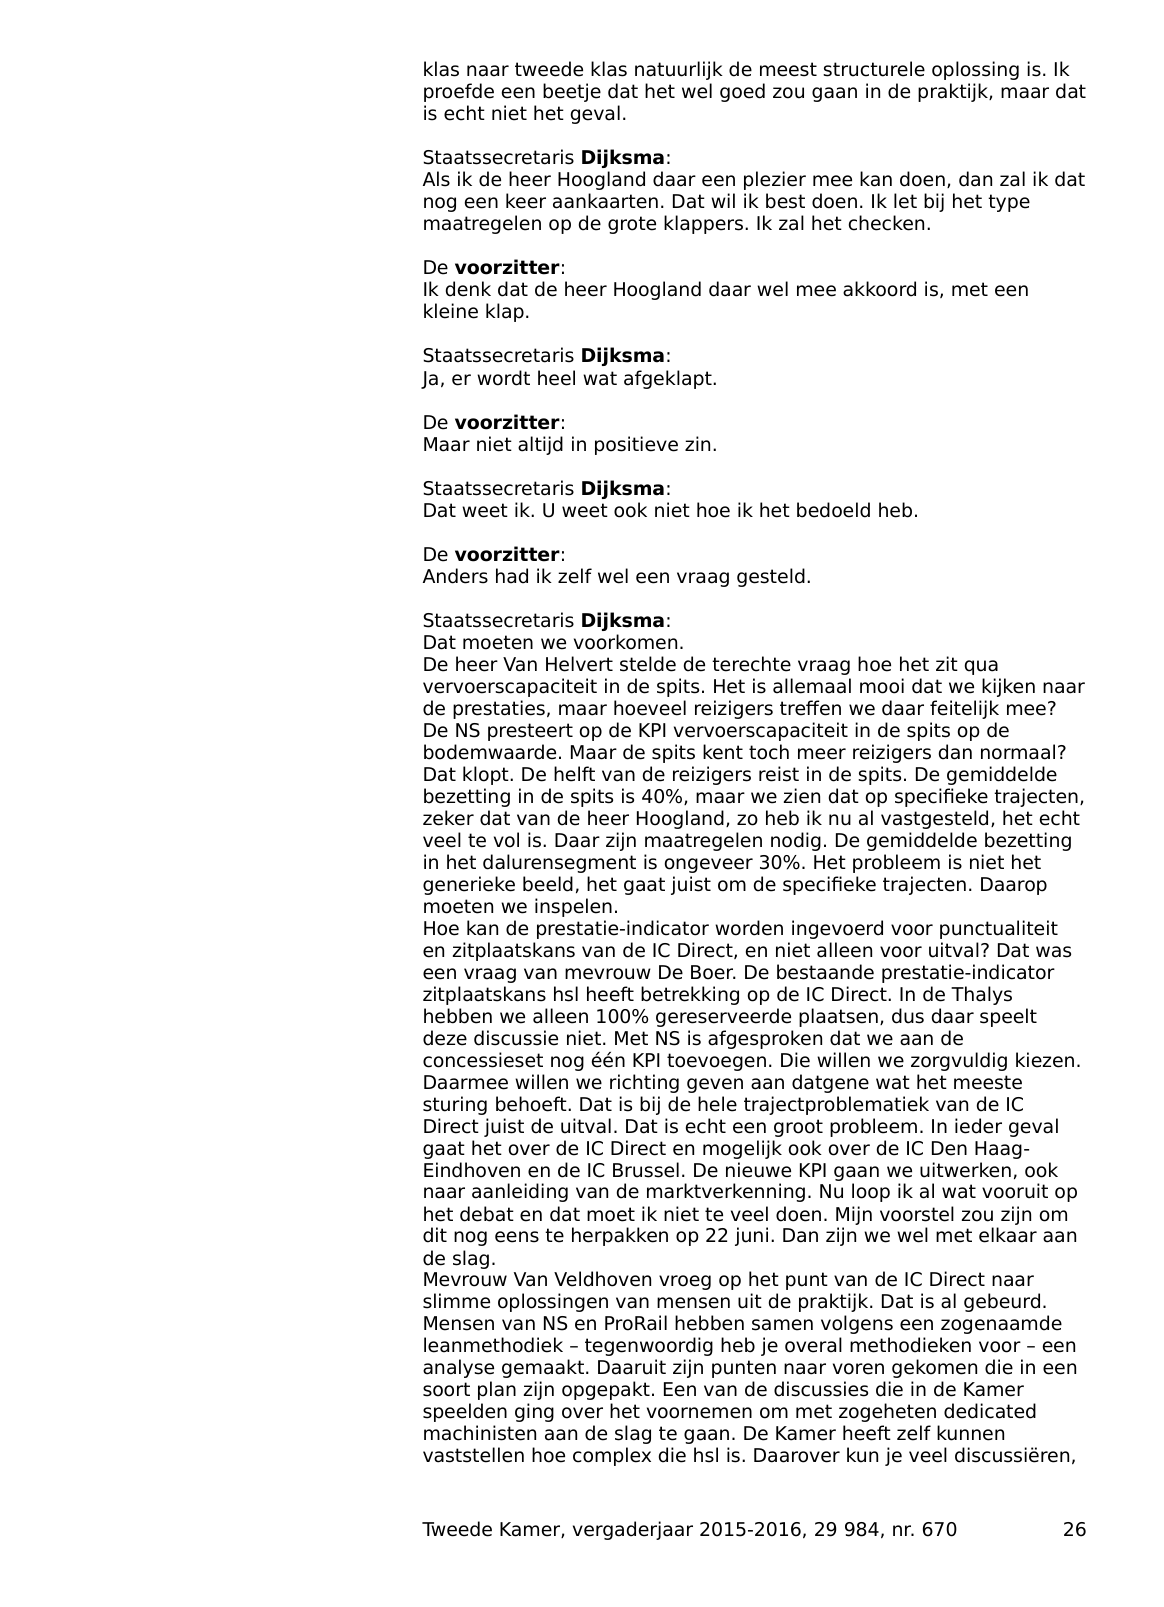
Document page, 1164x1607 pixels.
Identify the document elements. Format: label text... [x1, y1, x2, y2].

text Als ik de heer Hoogland daar een plezier mee kan doen, dan zal ik dat nog een keer aankaarten. Dat wil ik best doen. Ik let bij het type maatregelen op de grote klappers. Ik zal het checken. [422, 169, 1087, 235]
text Mevrouw Van Veldhoven vroeg op het punt van de IC Direct naar slimme oplossingen van mensen uit de praktijk. Dat is al gebeurd. Mensen van NS en ProRail hebben samen volgens een zogenaamde leanmethodiek – tegenwoordig heb je overal methodieken voor – een analyse gemaakt. Daaruit zijn punten naar voren gekomen die in een soort plan zijn opgepakt. Een van de discussies die in de Kamer speelden ging over het voornemen om met zogeheten dedicated machinisten aan de slag te gaan. De Kamer heeft zelf kunnen vaststellen hoe complex die hsl is. Daarover kun je veel discussiëren, [422, 1269, 1087, 1467]
text De heer Van Helvert stelde de terechte vraag hoe het zit qua vervoerscapaciteit in de spits. Het is allemaal mooi dat we kijken naar de prestaties, maar hoeveel reizigers treffen we daar feitelijk mee? De NS presteert op de KPI vervoerscapaciteit in de spits op de bodemwaarde. Maar de spits kent toch meer reizigers dan normaal? Dat klopt. De helft van de reizigers reist in de spits. De gemiddelde bezetting in de spits is 40%, maar we zien dat op specifieke trajecten, zeker dat van de heer Hoogland, zo heb ik nu al vastgesteld, het echt veel te vol is. Daar zijn maatregelen nodig. De gemiddelde bezetting in het dalurensegment is ongeveer 30%. Het probleem is niet het generieke beeld, het gaat juist om de specifieke trajecten. Daarop moeten we inspelen. [422, 654, 1087, 918]
text klas naar tweede klas natuurlijk de meest structurele oplossing is. Ik proefde een beetje dat het wel goed zou gaan in de praktijk, maar dat is echt niet het geval. [422, 59, 1087, 125]
text De voorzitter: [422, 544, 1087, 566]
text De voorzitter: [422, 412, 1087, 433]
text Staatssecretaris Dijksma: [422, 610, 1087, 632]
text Staatssecretaris Dijksma: [422, 478, 1087, 500]
text Dat weet ik. U weet ook niet hoe ik het bedoeld heb. [422, 500, 1087, 522]
text Ik denk dat de heer Hoogland daar wel mee akkoord is, met een kleine klap. [422, 279, 1087, 323]
text Dat moeten we voorkomen. [422, 632, 1087, 654]
text Staatssecretaris Dijksma: [422, 147, 1087, 169]
text Staatssecretaris Dijksma: [422, 345, 1087, 367]
text De voorzitter: [422, 257, 1087, 279]
text Maar niet altijd in positieve zin. [422, 433, 1087, 456]
text Anders had ik zelf wel een vraag gesteld. [422, 566, 1087, 588]
text Ja, er wordt heel wat afgeklapt. [422, 367, 1087, 389]
text Hoe kan de prestatie-indicator worden ingevoerd voor punctualiteit en zitplaatskans van de IC Direct, en niet alleen voor uitval? Dat was een vraag van mevrouw De Boer. De bestaande prestatie-indicator zitplaatskans hsl heeft betrekking op de IC Direct. In de Thalys hebben we alleen 100% gereserveerde plaatsen, dus daar speelt deze discussie niet. Met NS is afgesproken dat we aan de concessieset nog één KPI toevoegen. Die willen we zorgvuldig kiezen. Daarmee willen we richting geven aan datgene wat het meeste sturing behoeft. Dat is bij de hele trajectproblematiek van de IC Direct juist de uitval. Dat is echt een groot probleem. In ieder geval gaat het over de IC Direct en mogelijk ook over de IC Den Haag-Eindhoven en de IC Brussel. De nieuwe KPI gaan we uitwerken, ook naar aanleiding van de marktverkenning. Nu loop ik al wat vooruit op het debat en dat moet ik niet te veel doen. Mijn voorstel zou zijn om dit nog eens te herpakken op 22 juni. Dan zijn we wel met elkaar aan de slag. [422, 918, 1087, 1269]
